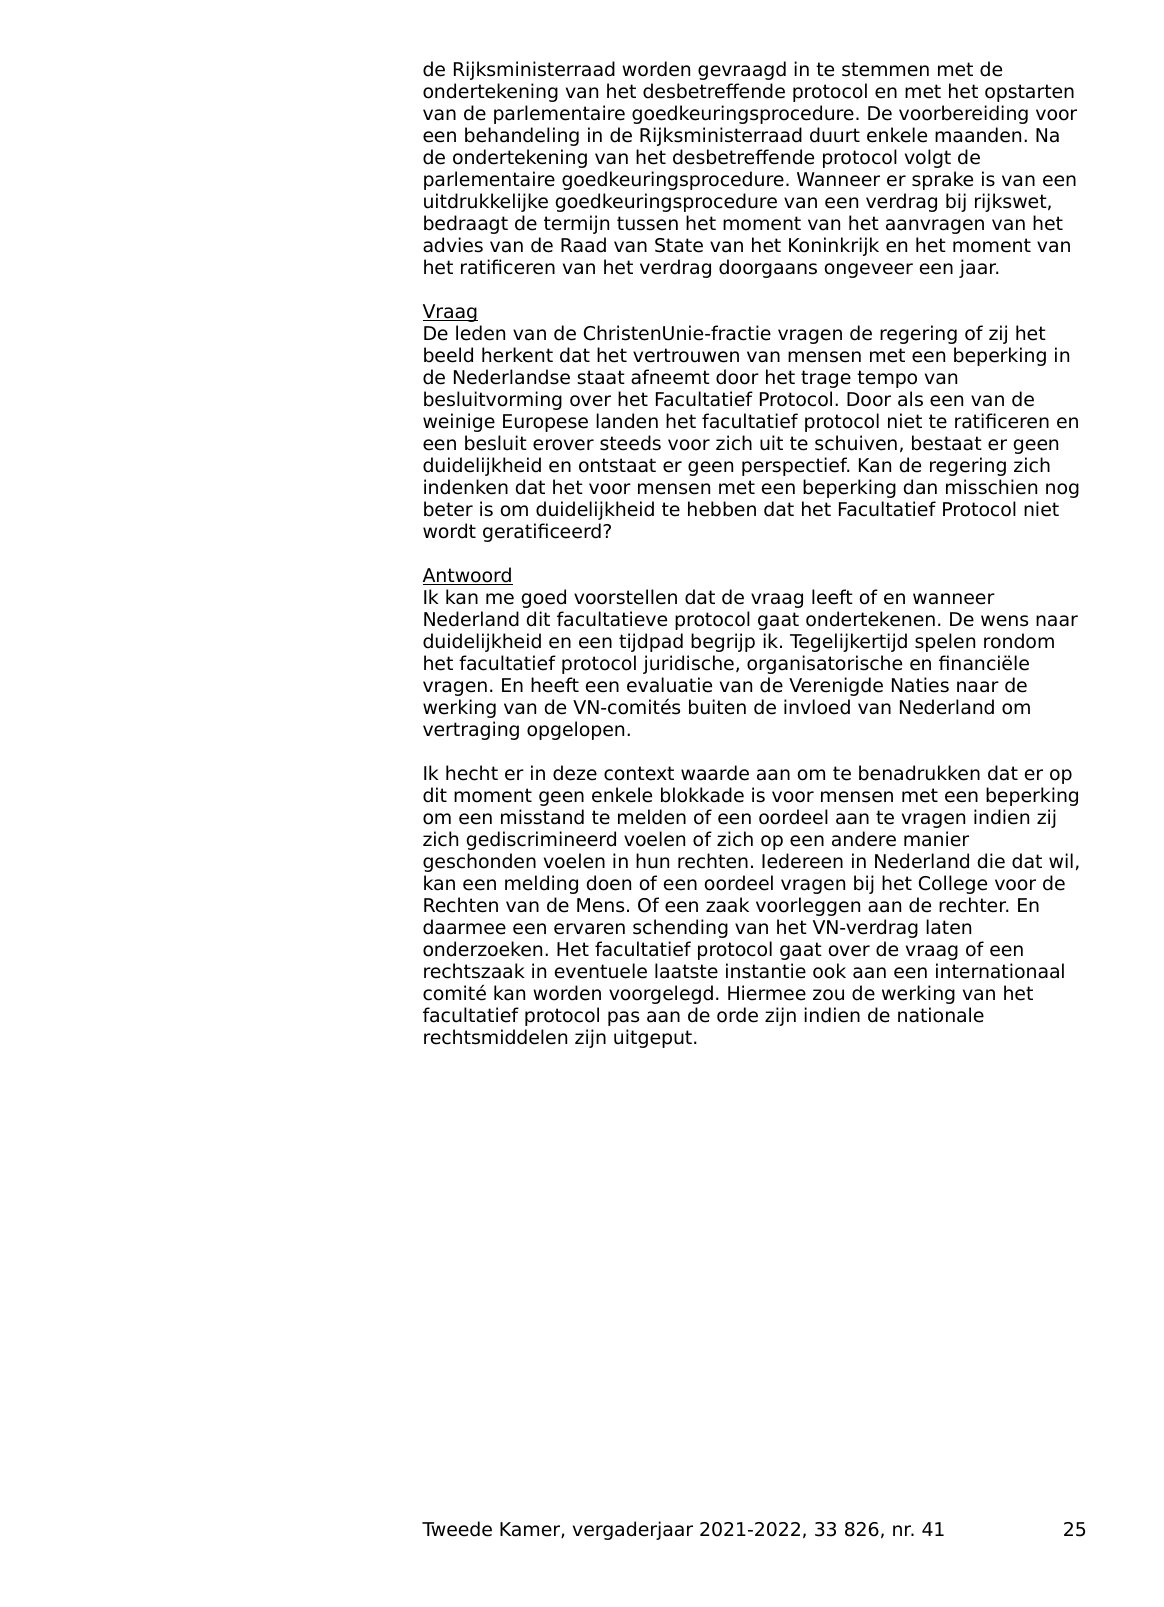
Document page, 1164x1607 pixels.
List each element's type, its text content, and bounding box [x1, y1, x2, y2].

text de Rijksministerraad worden gevraagd in te stemmen met de ondertekening van het desbetreffende protocol en met het opstarten van de parlementaire goedkeuringsprocedure. De voorbereiding voor een behandeling in de Rijksministerraad duurt enkele maanden. Na de ondertekening van het desbetreffende protocol volgt de parlementaire goedkeuringsprocedure. Wanneer er sprake is van een uitdrukkelijke goedkeuringsprocedure van een verdrag bij rijkswet, bedraagt de termijn tussen het moment van het aanvragen van het advies van de Raad van State van het Koninkrijk en het moment van het ratificeren van het verdrag doorgaans ongeveer een jaar. [422, 59, 1087, 279]
text De leden van de ChristenUnie-fractie vragen de regering of zij het beeld herkent dat het vertrouwen van mensen met een beperking in de Nederlandse staat afneemt door het trage tempo van besluitvorming over het Facultatief Protocol. Door als een van de weinige Europese landen het facultatief protocol niet te ratificeren en een besluit erover steeds voor zich uit te schuiven, bestaat er geen duidelijkheid en ontstaat er geen perspectief. Kan de regering zich indenken dat het voor mensen met een beperking dan misschien nog beter is om duidelijkheid te hebben dat het Facultatief Protocol niet wordt geratificeerd? [422, 323, 1087, 543]
text Ik hecht er in deze context waarde aan om te benadrukken dat er op dit moment geen enkele blokkade is voor mensen met een beperking om een misstand te melden of een oordeel aan te vragen indien zij zich gediscrimineerd voelen of zich op een andere manier geschonden voelen in hun rechten. Iedereen in Nederland die dat wil, kan een melding doen of een oordeel vragen bij het College voor de Rechten van de Mens. Of een zaak voorleggen aan de rechter. En daarmee een ervaren schending van het VN-verdrag laten onderzoeken. Het facultatief protocol gaat over de vraag of een rechtszaak in eventuele laatste instantie ook aan een internationaal comité kan worden voorgelegd. Hiermee zou de werking van het facultatief protocol pas aan de orde zijn indien de nationale rechtsmiddelen zijn uitgeput. [422, 763, 1087, 1049]
text Vraag [422, 301, 1087, 323]
text Antwoord [422, 565, 1087, 587]
text Ik kan me goed voorstellen dat de vraag leeft of en wanneer Nederland dit facultatieve protocol gaat ondertekenen. De wens naar duidelijkheid en een tijdpad begrijp ik. Tegelijkertijd spelen rondom het facultatief protocol juridische, organisatorische en financiële vragen. En heeft een evaluatie van de Verenigde Naties naar de werking van de VN-comités buiten de invloed van Nederland om vertraging opgelopen. [422, 587, 1087, 741]
